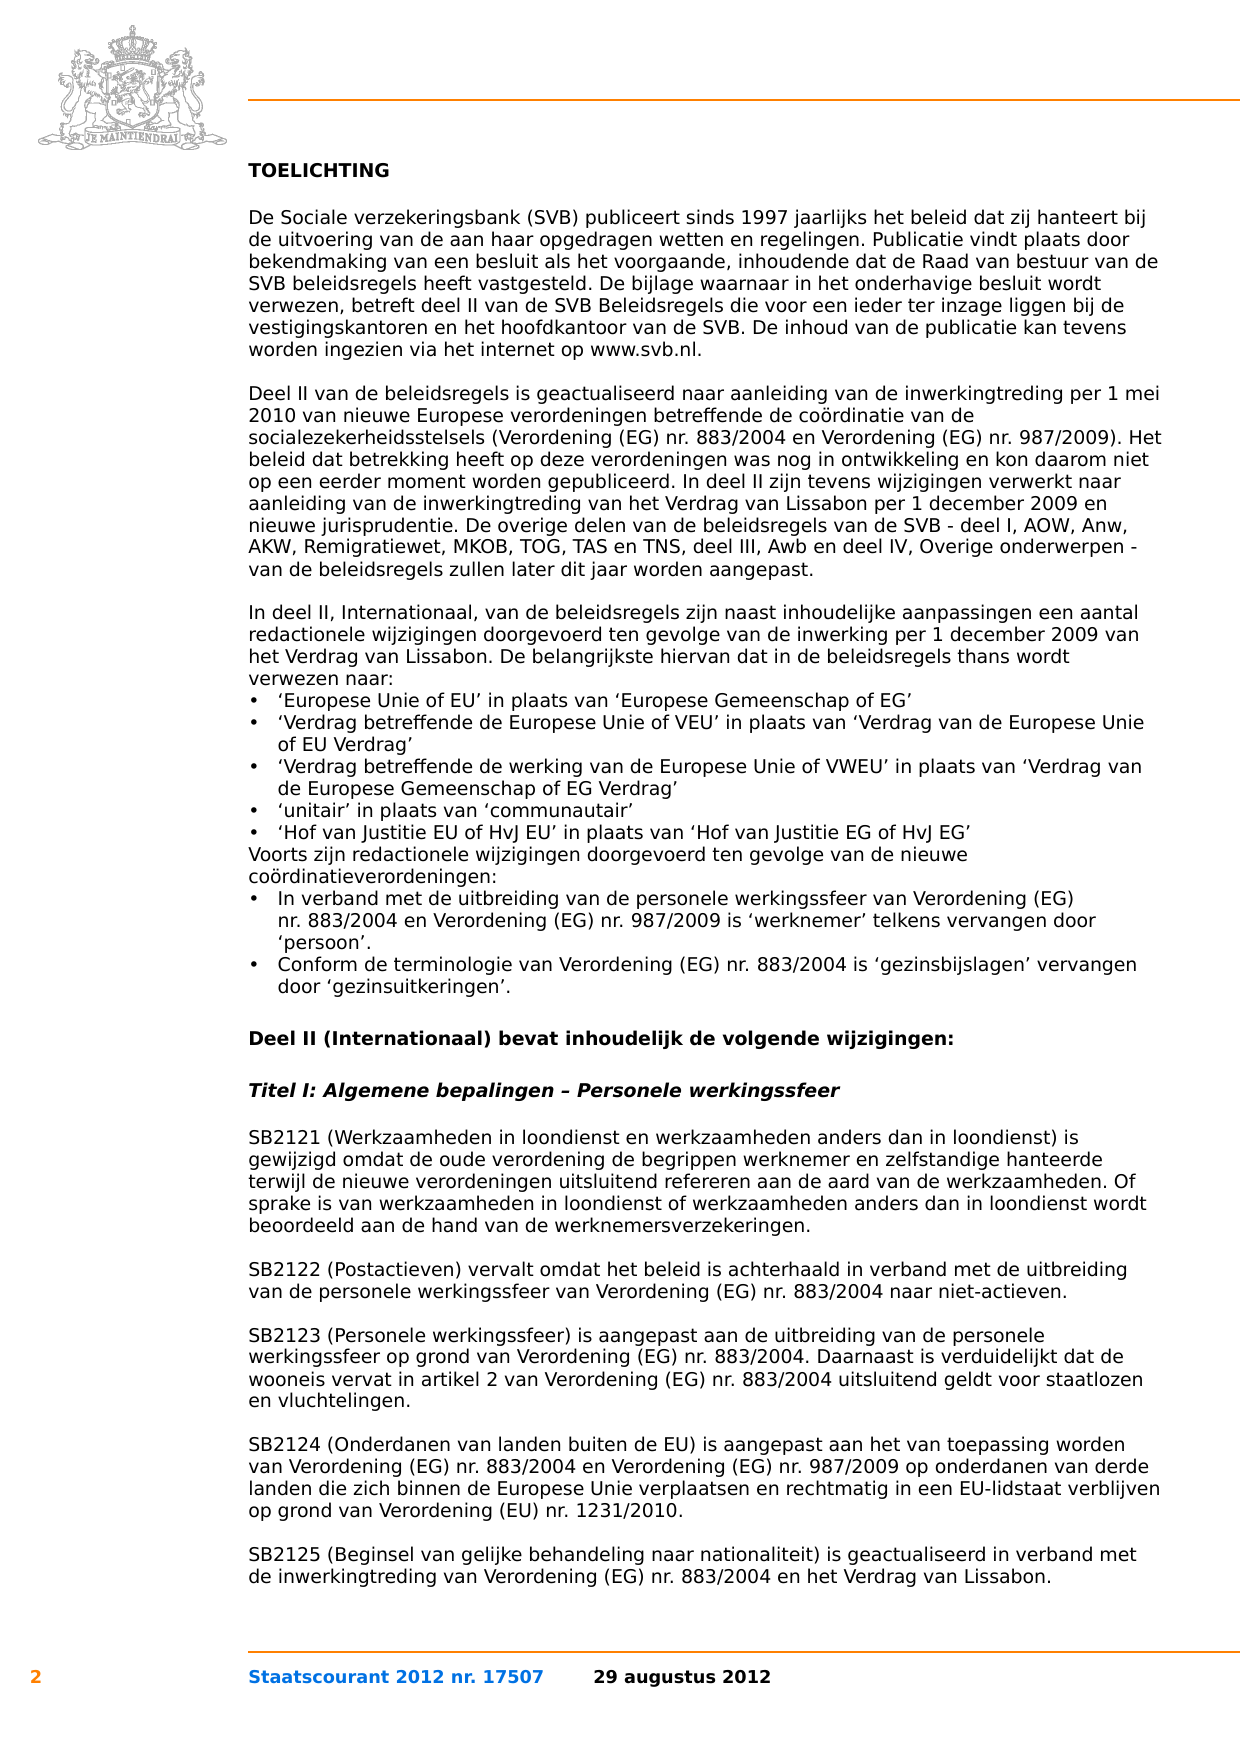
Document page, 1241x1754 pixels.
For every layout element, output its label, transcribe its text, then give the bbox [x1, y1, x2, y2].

text SB2124 (Onderdanen van landen buiten de EU) is aangepast aan het van toepassing worden van Verordening (EG) nr. 883/2004 en Verordening (EG) nr. 987/2009 op onderdanen van derde landen die zich binnen de Europese Unie verplaatsen en rechtmatig in een EU-lidstaat verblijven op grond van Verordening (EU) nr. 1231/2010. [248, 1434, 1163, 1522]
text SB2122 (Postactieven) vervalt omdat het beleid is achterhaald in verband met de uitbreiding van de personele werkingssfeer van Verordening (EG) nr. 883/2004 naar niet-actieven. [248, 1259, 1163, 1303]
text • In verband met de uitbreiding van de personele werkingssfeer van Verordening (EG) nr. 883/2004 en Verordening (EG) nr. 987/2009 is ‘werknemer’ telkens vervangen door ‘persoon’. [248, 888, 1163, 954]
text De Sociale verzekeringsbank (SVB) publiceert sinds 1997 jaarlijks het beleid dat zij hanteert bij de uitvoering van de aan haar opgedragen wetten en regelingen. Publicatie vindt plaats door bekendmaking van een besluit als het voorgaande, inhoudende dat de Raad van bestuur van de SVB beleidsregels heeft vastgesteld. De bijlage waarnaar in het onderhavige besluit wordt verwezen, betreft deel II van de SVB Beleidsregels die voor een ieder ter inzage liggen bij de vestigingskantoren en het hoofdkantoor van de SVB. De inhoud van de publicatie kan tevens worden ingezien via het internet op www.svb.nl. [248, 207, 1163, 361]
text In deel II, Internationaal, van de beleidsregels zijn naast inhoudelijke aanpassingen een aantal redactionele wijzigingen doorgevoerd ten gevolge van de inwerking per 1 december 2009 van het Verdrag van Lissabon. De belangrijkste hiervan dat in de beleidsregels thans wordt verwezen naar: [248, 602, 1163, 690]
text • Conform de terminologie van Verordening (EG) nr. 883/2004 is ‘gezinsbijslagen’ vervangen door ‘gezinsuitkeringen’. [248, 954, 1163, 998]
text • ‘Verdrag betreffende de Europese Unie of VEU’ in plaats van ‘Verdrag van de Europese Unie of EU Verdrag’ [248, 712, 1163, 756]
text SB2123 (Personele werkingssfeer) is aangepast aan de uitbreiding van de personele werkingssfeer op grond van Verordening (EG) nr. 883/2004. Daarnaast is verduidelijkt dat de wooneis vervat in artikel 2 van Verordening (EG) nr. 883/2004 uitsluitend geldt voor staatlozen en vluchtelingen. [248, 1324, 1163, 1412]
text SB2121 (Werkzaamheden in loondienst en werkzaamheden anders dan in loondienst) is gewijzigd omdat de oude verordening de begrippen werknemer en zelfstandige hanteerde terwijl de nieuwe verordeningen uitsluitend refereren aan de aard van de werkzaamheden. Of sprake is van werkzaamheden in loondienst of werkzaamheden anders dan in loondienst wordt beoordeeld aan de hand van de werknemersverzekeringen. [248, 1127, 1163, 1237]
text • ‘unitair’ in plaats van ‘communautair’ [248, 800, 1163, 822]
text Voorts zijn redactionele wijzigingen doorgevoerd ten gevolge van de nieuwe coördinatieverordeningen: [248, 844, 1163, 888]
text • ‘Hof van Justitie EU of HvJ EU’ in plaats van ‘Hof van Justitie EG of HvJ EG’ [248, 822, 1163, 844]
text • ‘Europese Unie of EU’ in plaats van ‘Europese Gemeenschap of EG’ [248, 690, 1163, 712]
subtitle Titel I: Algemene bepalingen – Personele werkingssfeer [248, 1080, 1163, 1102]
text • ‘Verdrag betreffende de werking van de Europese Unie of VWEU’ in plaats van ‘Verdrag van de Europese Gemeenschap of EG Verdrag’ [248, 756, 1163, 800]
text SB2125 (Beginsel van gelijke behandeling naar nationaliteit) is geactualiseerd in verband met de inwerkingtreding van Verordening (EG) nr. 883/2004 en het Verdrag van Lissabon. [248, 1544, 1163, 1588]
subtitle Deel II (Internationaal) bevat inhoudelijk de volgende wijzigingen: [248, 1028, 1163, 1050]
subtitle TOELICHTING [248, 160, 1163, 182]
text Deel II van de beleidsregels is geactualiseerd naar aanleiding van de inwerkingtreding per 1 mei 2010 van nieuwe Europese verordeningen betreffende de coördinatie van de socialezekerheidsstelsels (Verordening (EG) nr. 883/2004 en Verordening (EG) nr. 987/2009). Het beleid dat betrekking heeft op deze verordeningen was nog in ontwikkeling en kon daarom niet op een eerder moment worden gepubliceerd. In deel II zijn tevens wijzigingen verwerkt naar aanleiding van de inwerkingtreding van het Verdrag van Lissabon per 1 december 2009 en nieuwe jurisprudentie. De overige delen van de beleidsregels van de SVB - deel I, AOW, Anw, AKW, Remigratiewet, MKOB, TOG, TAS en TNS, deel III, Awb en deel IV, Overige onderwerpen - van de beleidsregels zullen later dit jaar worden aangepast. [248, 383, 1163, 580]
picture [38, 25, 227, 150]
